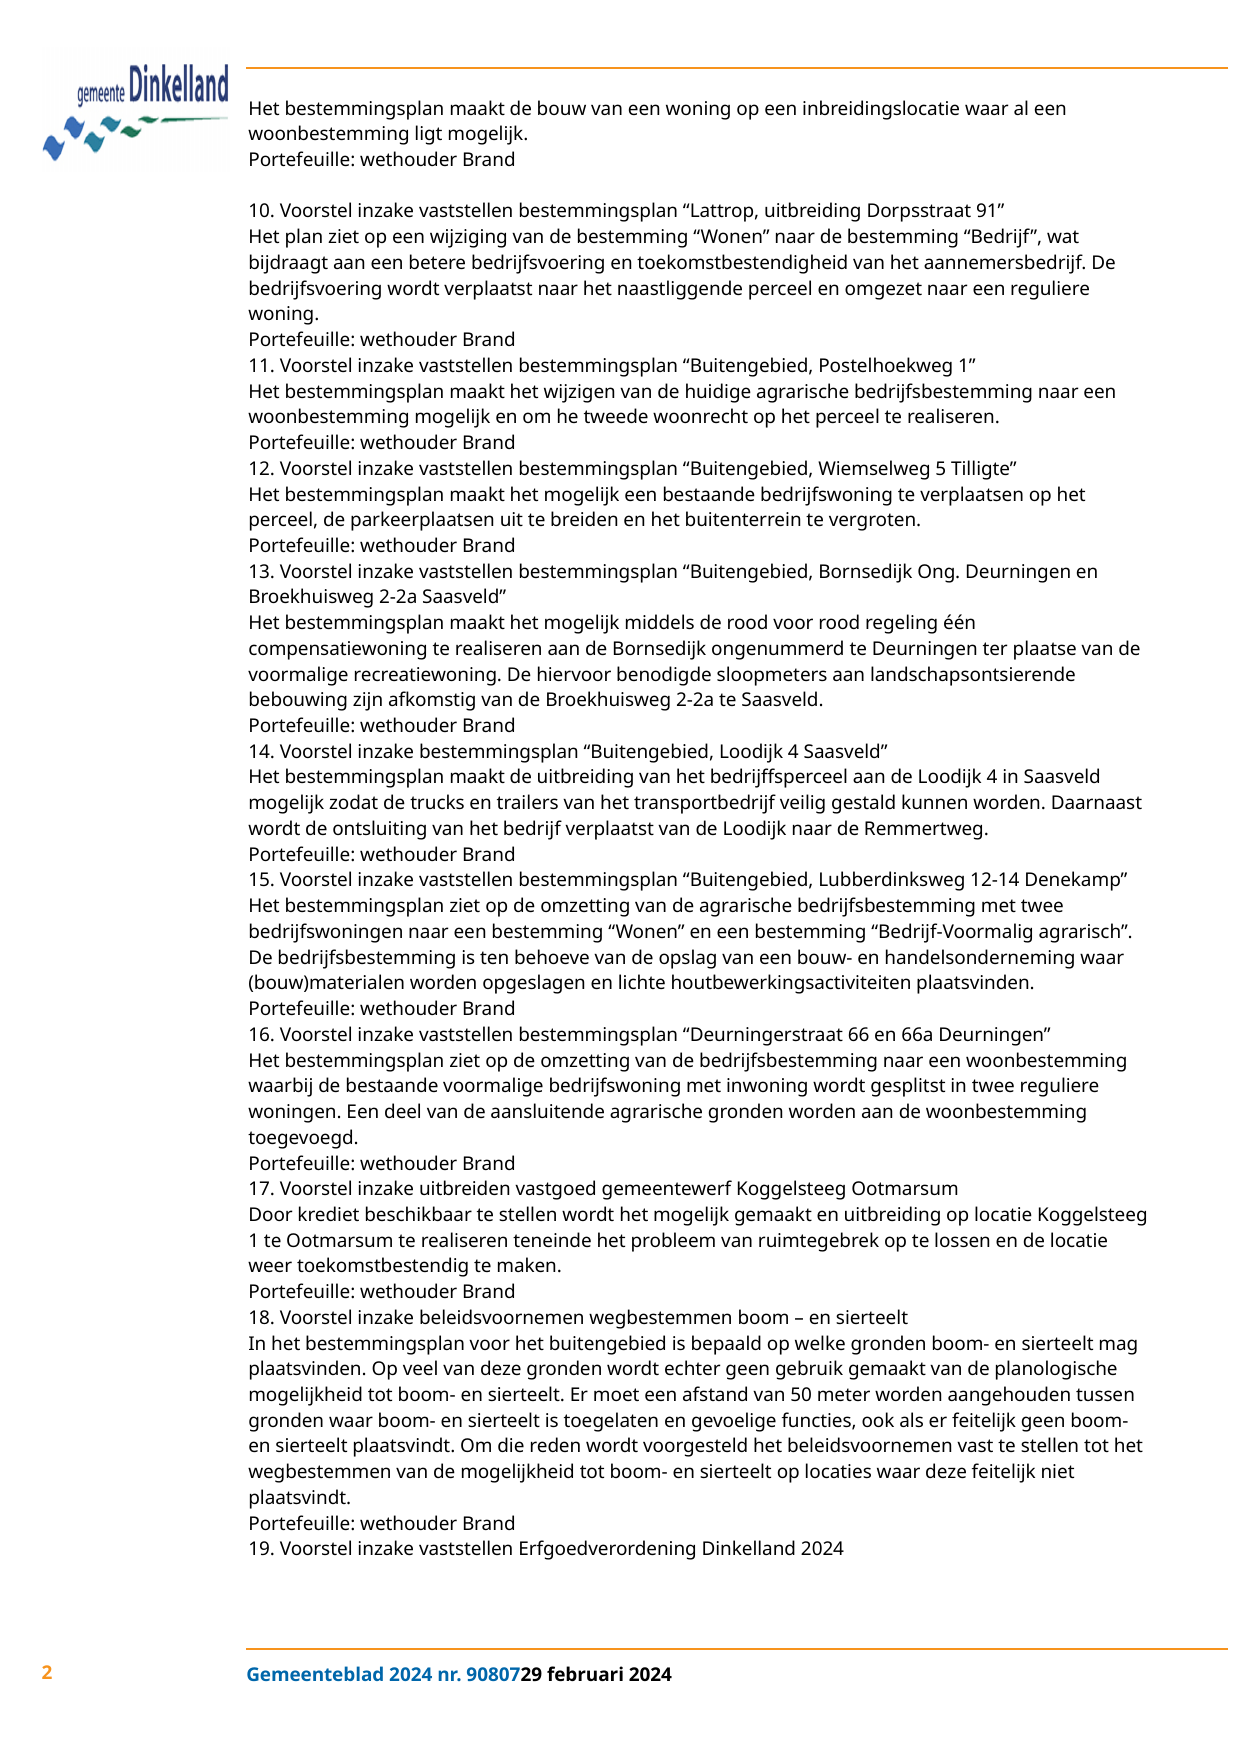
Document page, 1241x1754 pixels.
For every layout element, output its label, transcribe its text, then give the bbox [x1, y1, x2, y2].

text 11. Voorstel inzake vaststellen bestemmingsplan “Buitengebied, Postelhoekweg 1” [248, 352, 1152, 378]
text Portefeuille: wethouder Brand [248, 146, 1152, 172]
text Portefeuille: wethouder Brand [248, 326, 1152, 352]
text 18. Voorstel inzake beleidsvoornemen wegbestemmen boom – en sierteelt [248, 1304, 1152, 1330]
text Portefeuille: wethouder Brand [248, 841, 1152, 867]
text Portefeuille: wethouder Brand [248, 1278, 1152, 1304]
text Portefeuille: wethouder Brand [248, 532, 1152, 558]
text Portefeuille: wethouder Brand [248, 712, 1152, 738]
text Het bestemmingsplan ziet op de omzetting van de agrarische bedrijfsbestemming met twee bedrijfswoningen naar een bestemming “Wonen” en een bestemming “Bedrijf-Voormalig agrarisch”. De bedrijfsbestemming is ten behoeve van de opslag van een bouw- en handelsonderneming waar (bouw)materialen worden opgeslagen en lichte houtbewerkingsactiviteiten plaatsvinden. [248, 892, 1152, 995]
text Portefeuille: wethouder Brand [248, 1510, 1152, 1536]
text Het bestemmingsplan maakt de uitbreiding van het bedrijffsperceel aan de Loodijk 4 in Saasveld mogelijk zodat de trucks en trailers van het transportbedrijf veilig gestald kunnen worden. Daarnaast wordt de ontsluiting van het bedrijf verplaatst van de Loodijk naar de Remmertweg. [248, 764, 1152, 841]
text Portefeuille: wethouder Brand [248, 429, 1152, 455]
text Het bestemmingsplan maakt het mogelijk middels de rood voor rood regeling één compensatiewoning te realiseren aan de Bornsedijk ongenummerd te Deurningen ter plaatse van de voormalige recreatiewoning. De hiervoor benodigde sloopmeters aan landschapsontsierende bebouwing zijn afkomstig van de Broekhuisweg 2-2a te Saasveld. [248, 609, 1152, 712]
text 13. Voorstel inzake vaststellen bestemmingsplan “Buitengebied, Bornsedijk Ong. Deurningen en Broekhuisweg 2-2a Saasveld” [248, 558, 1152, 609]
text Portefeuille: wethouder Brand [248, 1150, 1152, 1175]
text 19. Voorstel inzake vaststellen Erfgoedverordening Dinkelland 2024 [248, 1536, 1152, 1561]
text In het bestemmingsplan voor het buitengebied is bepaald op welke gronden boom- en sierteelt mag plaatsvinden. Op veel van deze gronden wordt echter geen gebruik gemaakt van de planologische mogelijkheid tot boom- en sierteelt. Er moet een afstand van 50 meter worden aangehouden tussen gronden waar boom- en sierteelt is toegelaten en gevoelige functies, ook als er feitelijk geen boom- en sierteelt plaatsvindt. Om die reden wordt voorgesteld het beleidsvoornemen vast te stellen tot het wegbestemmen van de mogelijkheid tot boom- en sierteelt op locaties waar deze feitelijk niet plaatsvindt. [248, 1330, 1152, 1510]
text Het bestemmingsplan maakt het mogelijk een bestaande bedrijfswoning te verplaatsen op het perceel, de parkeerplaatsen uit te breiden en het buitenterrein te vergroten. [248, 481, 1152, 532]
text Portefeuille: wethouder Brand [248, 995, 1152, 1021]
text Door krediet beschikbaar te stellen wordt het mogelijk gemaakt en uitbreiding op locatie Koggelsteeg 1 te Ootmarsum te realiseren teneinde het probleem van ruimtegebrek op te lossen en de locatie weer toekomstbestendig te maken. [248, 1201, 1152, 1278]
text 15. Voorstel inzake vaststellen bestemmingsplan “Buitengebied, Lubberdinksweg 12-14 Denekamp” [248, 867, 1152, 892]
text Het bestemmingsplan ziet op de omzetting van de bedrijfsbestemming naar een woonbestemming waarbij de bestaande voormalige bedrijfswoning met inwoning wordt gesplitst in twee reguliere woningen. Een deel van de aansluitende agrarische gronden worden aan de woonbestemming toegevoegd. [248, 1047, 1152, 1150]
picture [41, 47, 231, 172]
text 10. Voorstel inzake vaststellen bestemmingsplan “Lattrop, uitbreiding Dorpsstraat 91” [248, 198, 1152, 223]
text Het bestemmingsplan maakt de bouw van een woning op een inbreidingslocatie waar al een woonbestemming ligt mogelijk. [248, 95, 1152, 146]
text Het bestemmingsplan maakt het wijzigen van de huidige agrarische bedrijfsbestemming naar een woonbestemming mogelijk en om he tweede woonrecht op het perceel te realiseren. [248, 378, 1152, 429]
text 16. Voorstel inzake vaststellen bestemmingsplan “Deurningerstraat 66 en 66a Deurningen” [248, 1021, 1152, 1047]
text 17. Voorstel inzake uitbreiden vastgoed gemeentewerf Koggelsteeg Ootmarsum [248, 1175, 1152, 1201]
text Het plan ziet op een wijziging van de bestemming “Wonen” naar de bestemming “Bedrijf”, wat bijdraagt aan een betere bedrijfsvoering en toekomstbestendigheid van het aannemersbedrijf. De bedrijfsvoering wordt verplaatst naar het naastliggende perceel en omgezet naar een reguliere woning. [248, 223, 1152, 326]
text 12. Voorstel inzake vaststellen bestemmingsplan “Buitengebied, Wiemselweg 5 Tilligte” [248, 455, 1152, 481]
text 14. Voorstel inzake bestemmingsplan “Buitengebied, Loodijk 4 Saasveld” [248, 738, 1152, 764]
